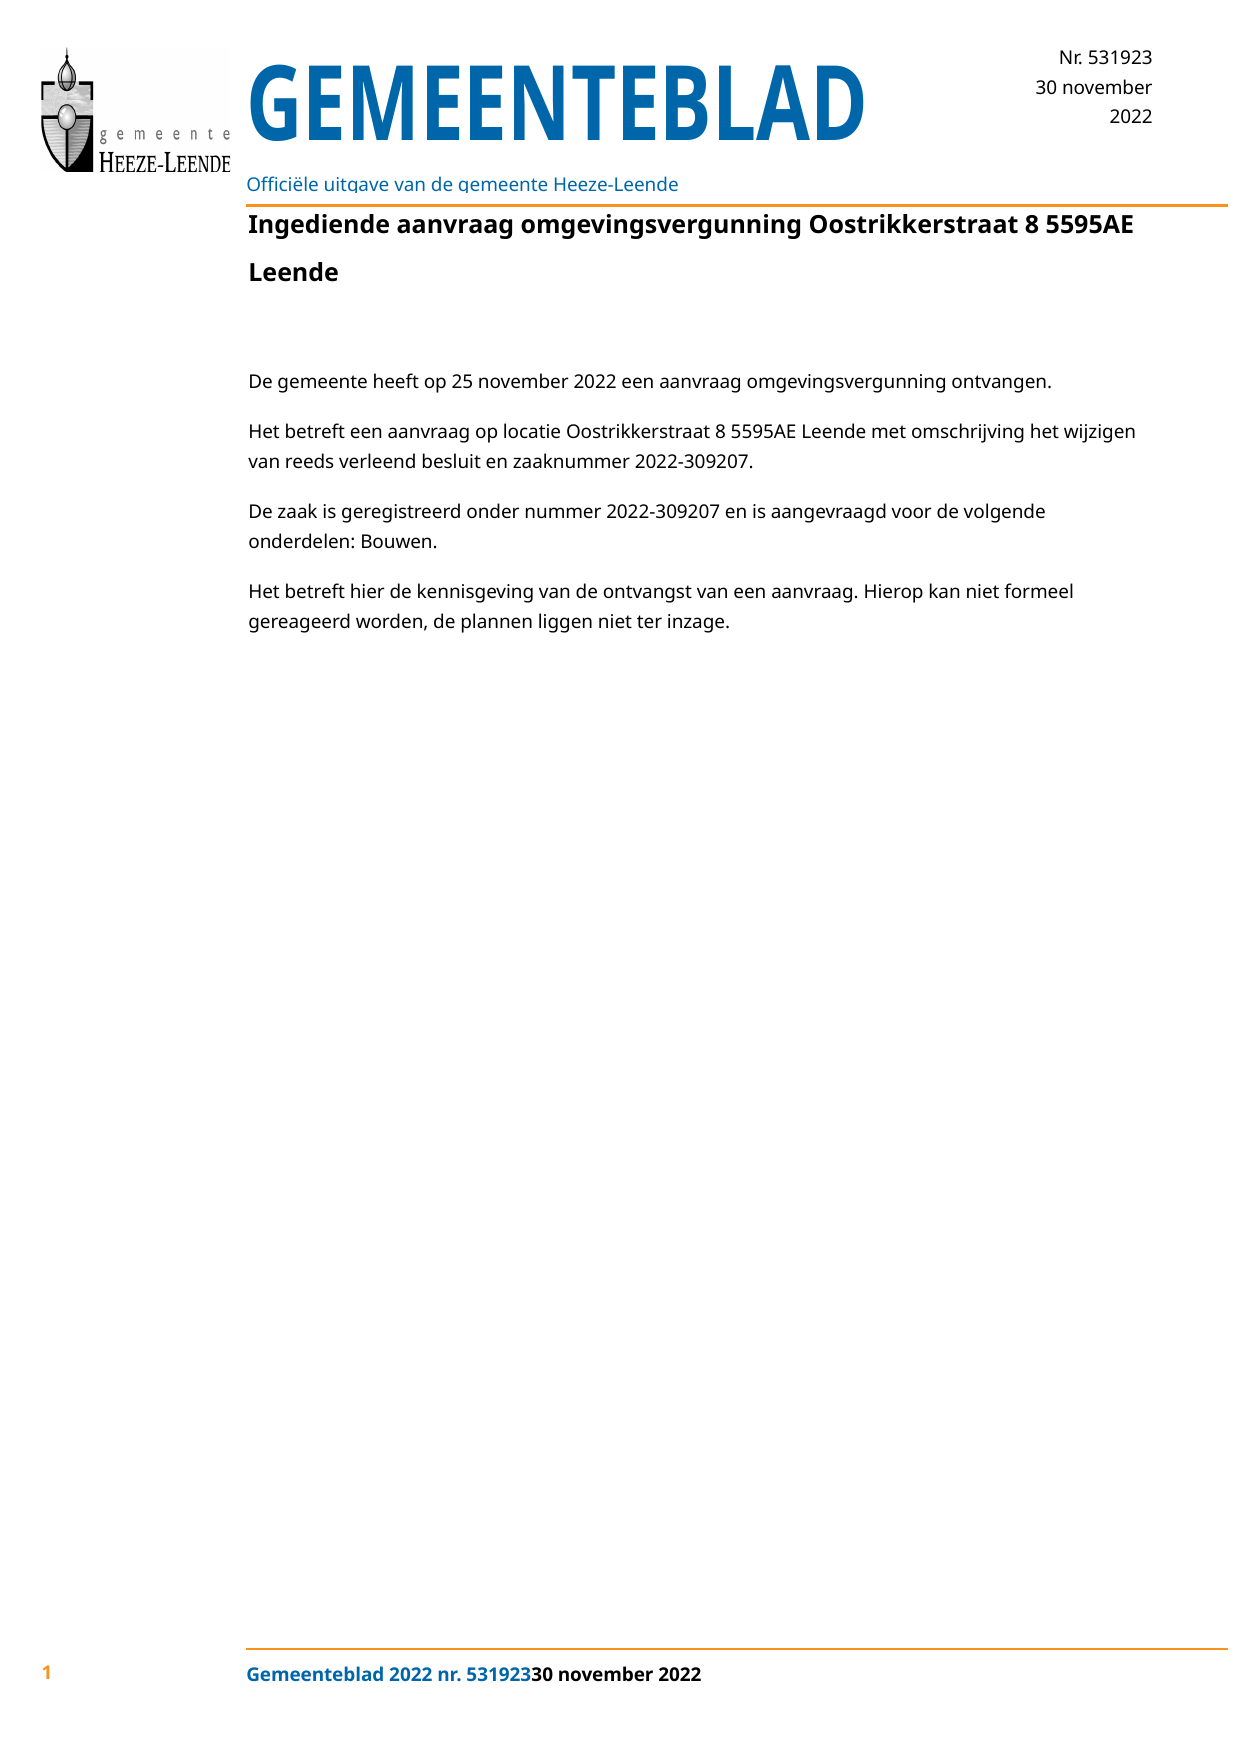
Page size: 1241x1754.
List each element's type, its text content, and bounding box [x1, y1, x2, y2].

picture [41, 47, 231, 172]
text De gemeente heeft op 25 november 2022 een aanvraag omgevingsvergunning ontvangen. [248, 368, 1152, 394]
text Ingediende aanvraag omgevingsvergunning Oostrikkerstraat 8 5595AE Leende [248, 207, 1152, 288]
text De zaak is geregistreerd onder nummer 2022-309207 en is aangevraagd voor de volgende onderdelen: Bouwen. [248, 499, 1152, 554]
text Het betreft hier de kennisgeving van de ontvangst van een aanvraag. Hierop kan niet formeel gereageerd worden, de plannen liggen niet ter inzage. [248, 579, 1152, 634]
text Het betreft een aanvraag op locatie Oostrikkerstraat 8 5595AE Leende met omschrijving het wijzigen van reeds verleend besluit en zaaknummer 2022-309207. [248, 419, 1152, 474]
